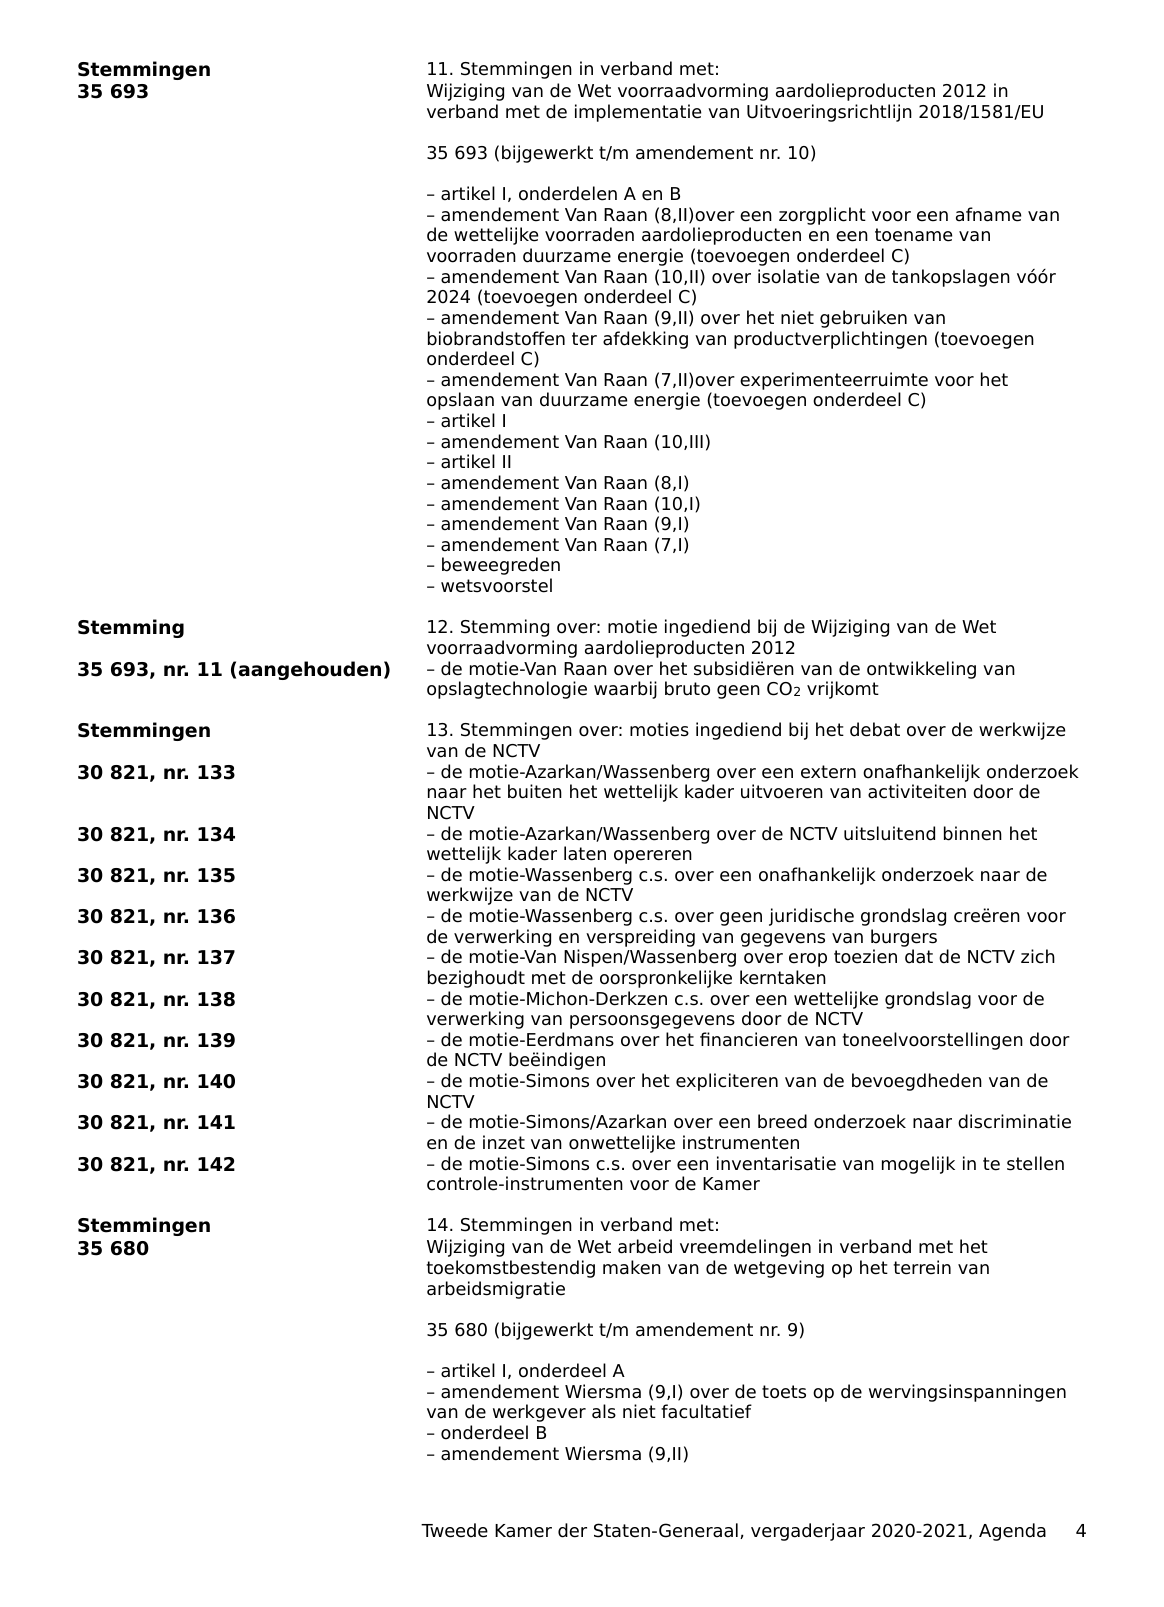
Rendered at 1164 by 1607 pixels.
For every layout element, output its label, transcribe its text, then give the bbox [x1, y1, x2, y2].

table_cell 30 821, nr. 140 [77, 1071, 403, 1112]
table_cell Stemming [77, 617, 403, 658]
table_cell 11. Stemmingen in verband met: [420, 59, 1087, 81]
table_cell [420, 1299, 1087, 1320]
table_cell [404, 576, 420, 597]
table_cell [404, 1320, 420, 1341]
table_cell [404, 1112, 420, 1153]
table_cell – de motie-Michon-Derkzen c.s. over een wettelijke grondslag voor de verwerking van persoonsgegevens door de NCTV [420, 989, 1087, 1030]
table_cell [404, 514, 420, 535]
table_cell [404, 1341, 420, 1361]
table_cell [404, 494, 420, 514]
table_cell [404, 762, 420, 823]
table_cell [77, 452, 403, 473]
table_cell [77, 494, 403, 514]
table_cell 30 821, nr. 137 [77, 947, 403, 988]
table_cell – amendement Van Raan (9,I) [420, 514, 1087, 535]
table_cell [420, 1195, 1087, 1215]
table_cell [77, 597, 403, 617]
table_cell [77, 411, 403, 432]
table_cell – amendement Wiersma (9,II) [420, 1444, 1087, 1464]
table_cell 14. Stemmingen in verband met: [420, 1215, 1087, 1237]
table_cell 30 821, nr. 142 [77, 1154, 403, 1195]
table_cell 35 693, nr. 11 (aangehouden) [77, 659, 403, 700]
table_cell – beweegreden [420, 555, 1087, 576]
table_cell 35 680 [77, 1238, 403, 1299]
table_cell Stemmingen [77, 59, 403, 81]
table_cell – amendement Van Raan (10,II) over isolatie van de tankopslagen vóór 2024 (toevoegen onderdeel C) [420, 267, 1087, 308]
table_cell 35 693 [77, 81, 403, 122]
table_cell [404, 81, 420, 122]
table_cell [404, 720, 420, 762]
table_cell [404, 535, 420, 555]
table_cell [404, 597, 420, 617]
table_cell – de motie-Simons c.s. over een inventarisatie van mogelijk in te stellen controle-instrumenten voor de Kamer [420, 1154, 1087, 1195]
table_cell 30 821, nr. 135 [77, 865, 403, 906]
table_cell – de motie-Van Nispen/Wassenberg over erop toezien dat de NCTV zich bezighoudt met de oorspronkelijke kerntaken [420, 947, 1087, 988]
table_cell – amendement Van Raan (7,I) [420, 535, 1087, 555]
table_cell [404, 824, 420, 865]
table_cell – amendement Van Raan (10,I) [420, 494, 1087, 514]
table_cell – artikel II [420, 452, 1087, 473]
table_cell 30 821, nr. 134 [77, 824, 403, 865]
table_cell [404, 555, 420, 576]
table_cell [77, 700, 403, 720]
table_cell [404, 143, 420, 163]
table_cell [404, 906, 420, 947]
table_cell [77, 143, 403, 163]
table_cell – amendement Wiersma (9,I) over de toets op de wervingsinspanningen van de werkgever als niet facultatief [420, 1382, 1087, 1423]
table_cell [77, 1299, 403, 1320]
table_cell [404, 452, 420, 473]
table_cell [77, 535, 403, 555]
table_cell – de motie-Simons/Azarkan over een breed onderzoek naar discriminatie en de inzet van onwettelijke instrumenten [420, 1112, 1087, 1153]
table_cell 30 821, nr. 136 [77, 906, 403, 947]
table_cell – amendement Van Raan (8,II)over een zorgplicht voor een afname van de wettelijke voorraden aardolieproducten en een toename van voorraden duurzame energie (toevoegen onderdeel C) [420, 205, 1087, 267]
table_cell [404, 205, 420, 267]
table_cell [404, 1215, 420, 1237]
table_cell [404, 184, 420, 205]
table_cell [77, 432, 403, 452]
table_cell Wijziging van de Wet arbeid vreemdelingen in verband met het toekomstbestendig maken van de wetgeving op het terrein van arbeidsmigratie [420, 1238, 1087, 1299]
table_cell 12. Stemming over: motie ingediend bij de Wijziging van de Wet voorraadvorming aardolieproducten 2012 [420, 617, 1087, 658]
table_cell [420, 597, 1087, 617]
table_cell [420, 1341, 1087, 1361]
table_cell [77, 1341, 403, 1361]
table_cell [77, 514, 403, 535]
table_cell [77, 473, 403, 493]
table_cell [77, 1444, 403, 1464]
table_cell [404, 1238, 420, 1299]
table_cell [404, 1382, 420, 1423]
table_cell [404, 59, 420, 81]
table_cell [404, 164, 420, 184]
table_cell – de motie-Van Raan over het subsidiëren van de ontwikkeling van opslagtechnologie waarbij bruto geen CO2 vrijkomt [420, 659, 1087, 700]
table_cell 30 821, nr. 141 [77, 1112, 403, 1153]
table_cell [77, 576, 403, 597]
table_cell [404, 659, 420, 700]
table_cell [77, 1423, 403, 1444]
table_cell – de motie-Eerdmans over het financieren van toneelvoorstellingen door de NCTV beëindigen [420, 1030, 1087, 1071]
table_cell – artikel I [420, 411, 1087, 432]
table_cell – onderdeel B [420, 1423, 1087, 1444]
table_cell [77, 1361, 403, 1382]
table_cell – artikel I, onderdeel A [420, 1361, 1087, 1382]
table_cell 30 821, nr. 139 [77, 1030, 403, 1071]
table_cell – artikel I, onderdelen A en B [420, 184, 1087, 205]
table_cell 35 693 (bijgewerkt t/m amendement nr. 10) [420, 143, 1087, 163]
table_cell [77, 122, 403, 143]
table_cell 30 821, nr. 138 [77, 989, 403, 1030]
table_cell [404, 432, 420, 452]
table_cell – amendement Van Raan (9,II) over het niet gebruiken van biobrandstoffen ter afdekking van productverplichtingen (toevoegen onderdeel C) [420, 308, 1087, 370]
table_cell [77, 205, 403, 267]
table_cell [404, 370, 420, 411]
table_cell [404, 473, 420, 493]
table_cell [77, 1195, 403, 1215]
table_cell – de motie-Wassenberg c.s. over een onafhankelijk onderzoek naar de werkwijze van de NCTV [420, 865, 1087, 906]
table_cell – amendement Van Raan (8,I) [420, 473, 1087, 493]
table_cell [404, 1195, 420, 1215]
table_cell [77, 267, 403, 308]
table_cell [77, 164, 403, 184]
table_cell Stemmingen [77, 720, 403, 762]
table_cell [404, 947, 420, 988]
table_cell – amendement Van Raan (7,II)over experimenteerruimte voor het opslaan van duurzame energie (toevoegen onderdeel C) [420, 370, 1087, 411]
table_cell Wijziging van de Wet voorraadvorming aardolieproducten 2012 in verband met de implementatie van Uitvoeringsrichtlijn 2018/1581/EU [420, 81, 1087, 122]
table_cell [404, 411, 420, 432]
table_cell [404, 1423, 420, 1444]
table_cell – amendement Van Raan (10,III) [420, 432, 1087, 452]
table_cell [77, 308, 403, 370]
table_cell [404, 617, 420, 658]
table_cell [77, 1320, 403, 1341]
table_cell [77, 555, 403, 576]
table_cell [420, 122, 1087, 143]
table_cell [404, 1361, 420, 1382]
table_cell [404, 1071, 420, 1112]
table_cell – de motie-Azarkan/Wassenberg over een extern onafhankelijk onderzoek naar het buiten het wettelijk kader uitvoeren van activiteiten door de NCTV [420, 762, 1087, 823]
table_cell [420, 164, 1087, 184]
table_cell [404, 267, 420, 308]
table_cell [404, 1030, 420, 1071]
table_cell [420, 700, 1087, 720]
table_cell 30 821, nr. 133 [77, 762, 403, 823]
table_cell [404, 1299, 420, 1320]
table_cell [77, 184, 403, 205]
table_cell [404, 865, 420, 906]
table_cell [77, 370, 403, 411]
table_cell [404, 989, 420, 1030]
table_cell [404, 1444, 420, 1464]
table_cell 35 680 (bijgewerkt t/m amendement nr. 9) [420, 1320, 1087, 1341]
table_cell Stemmingen [77, 1215, 403, 1237]
table_cell – wetsvoorstel [420, 576, 1087, 597]
table_cell – de motie-Azarkan/Wassenberg over de NCTV uitsluitend binnen het wettelijk kader laten opereren [420, 824, 1087, 865]
table_cell – de motie-Simons over het expliciteren van de bevoegdheden van de NCTV [420, 1071, 1087, 1112]
table_cell [404, 122, 420, 143]
table_cell [404, 700, 420, 720]
table_cell [404, 1154, 420, 1195]
table_cell [77, 1382, 403, 1423]
table_cell – de motie-Wassenberg c.s. over geen juridische grondslag creëren voor de verwerking en verspreiding van gegevens van burgers [420, 906, 1087, 947]
table_cell [404, 308, 420, 370]
table_cell 13. Stemmingen over: moties ingediend bij het debat over de werkwijze van de NCTV [420, 720, 1087, 762]
